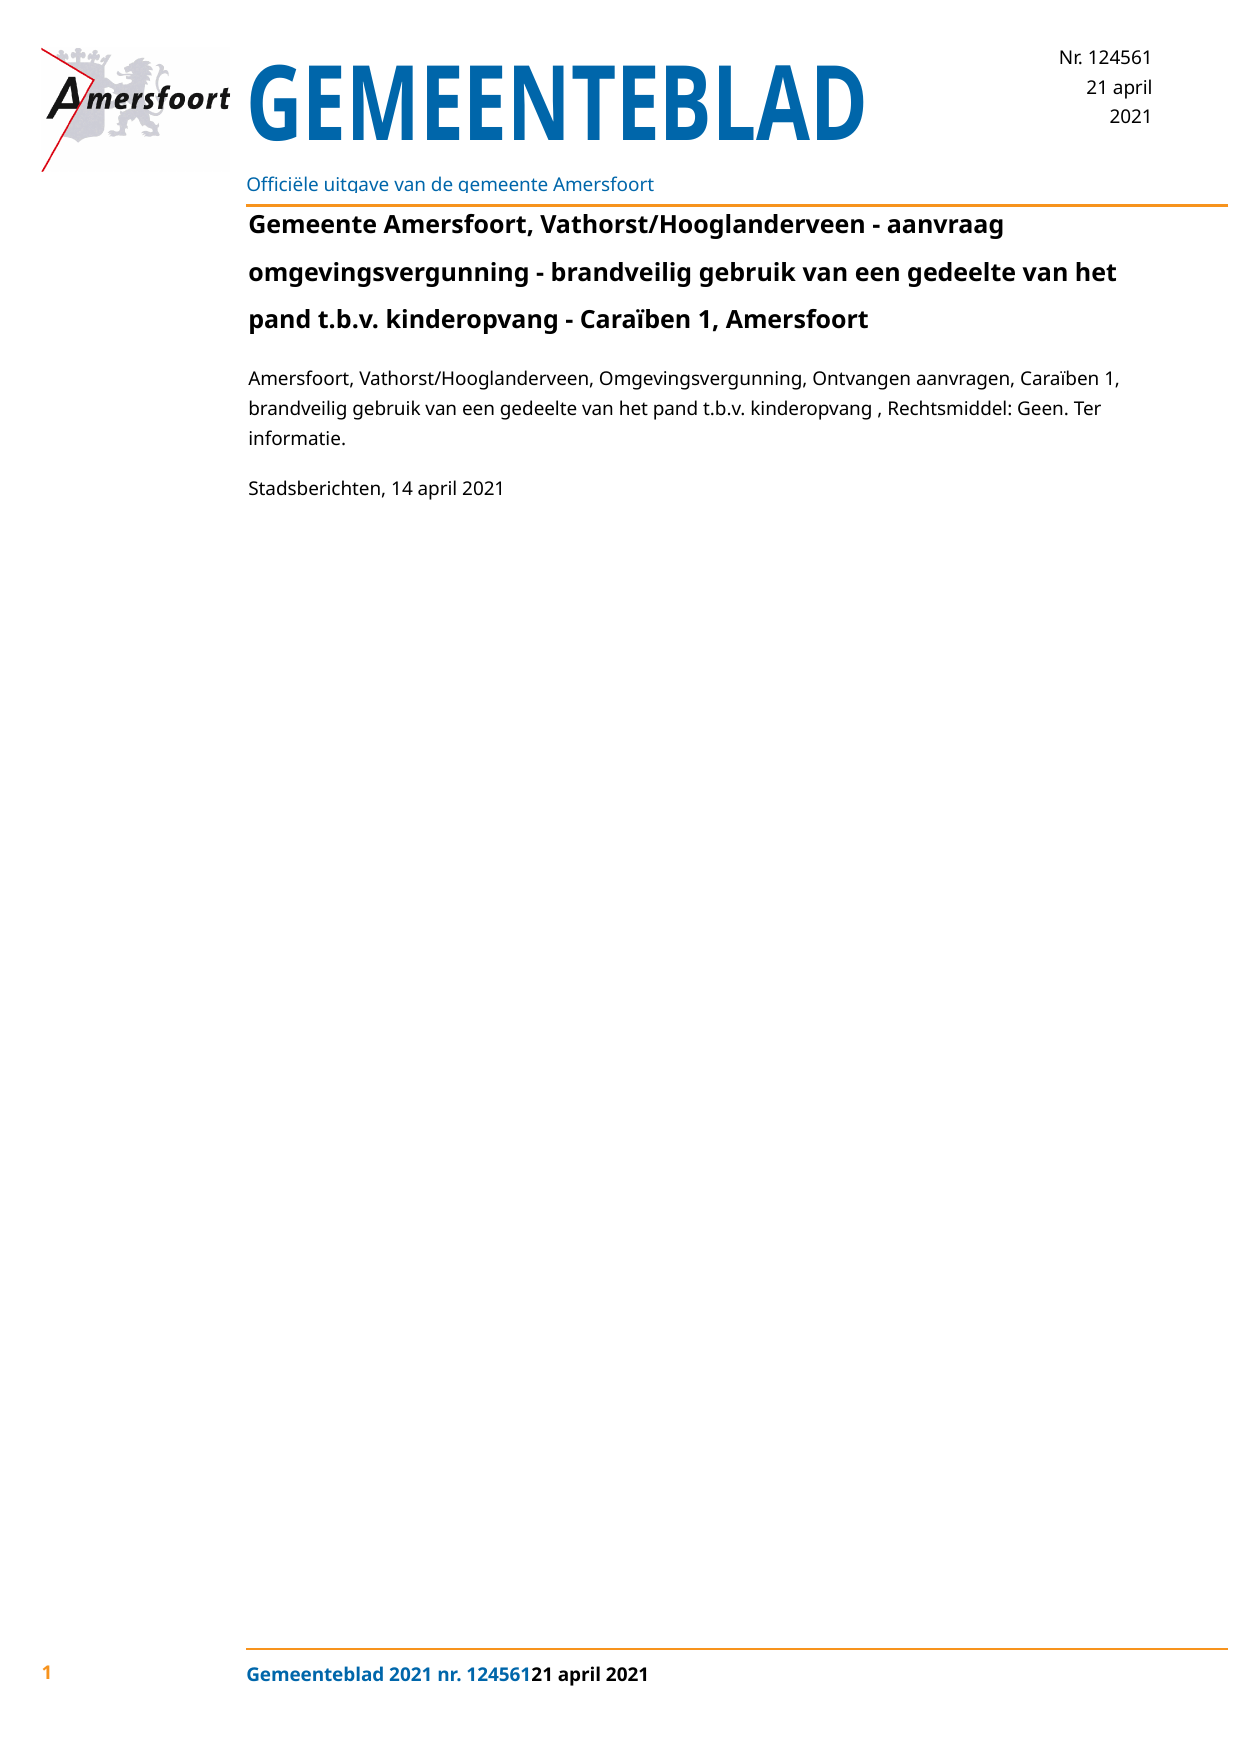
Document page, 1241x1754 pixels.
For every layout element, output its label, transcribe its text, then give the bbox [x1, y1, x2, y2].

text Stadsberichten, 14 april 2021 [248, 475, 1152, 501]
text Gemeente Amersfoort, Vathorst/Hooglanderveen - aanvraag omgevingsvergunning - brandveilig gebruik van een gedeelte van het pand t.b.v. kinderopvang - Caraïben 1, Amersfoort [248, 207, 1152, 336]
text Amersfoort, Vathorst/Hooglanderveen, Omgevingsvergunning, Ontvangen aanvragen, Caraïben 1, brandveilig gebruik van een gedeelte van het pand t.b.v. kinderopvang , Rechtsmiddel: Geen. Ter informatie. [248, 366, 1152, 450]
picture [41, 47, 231, 172]
